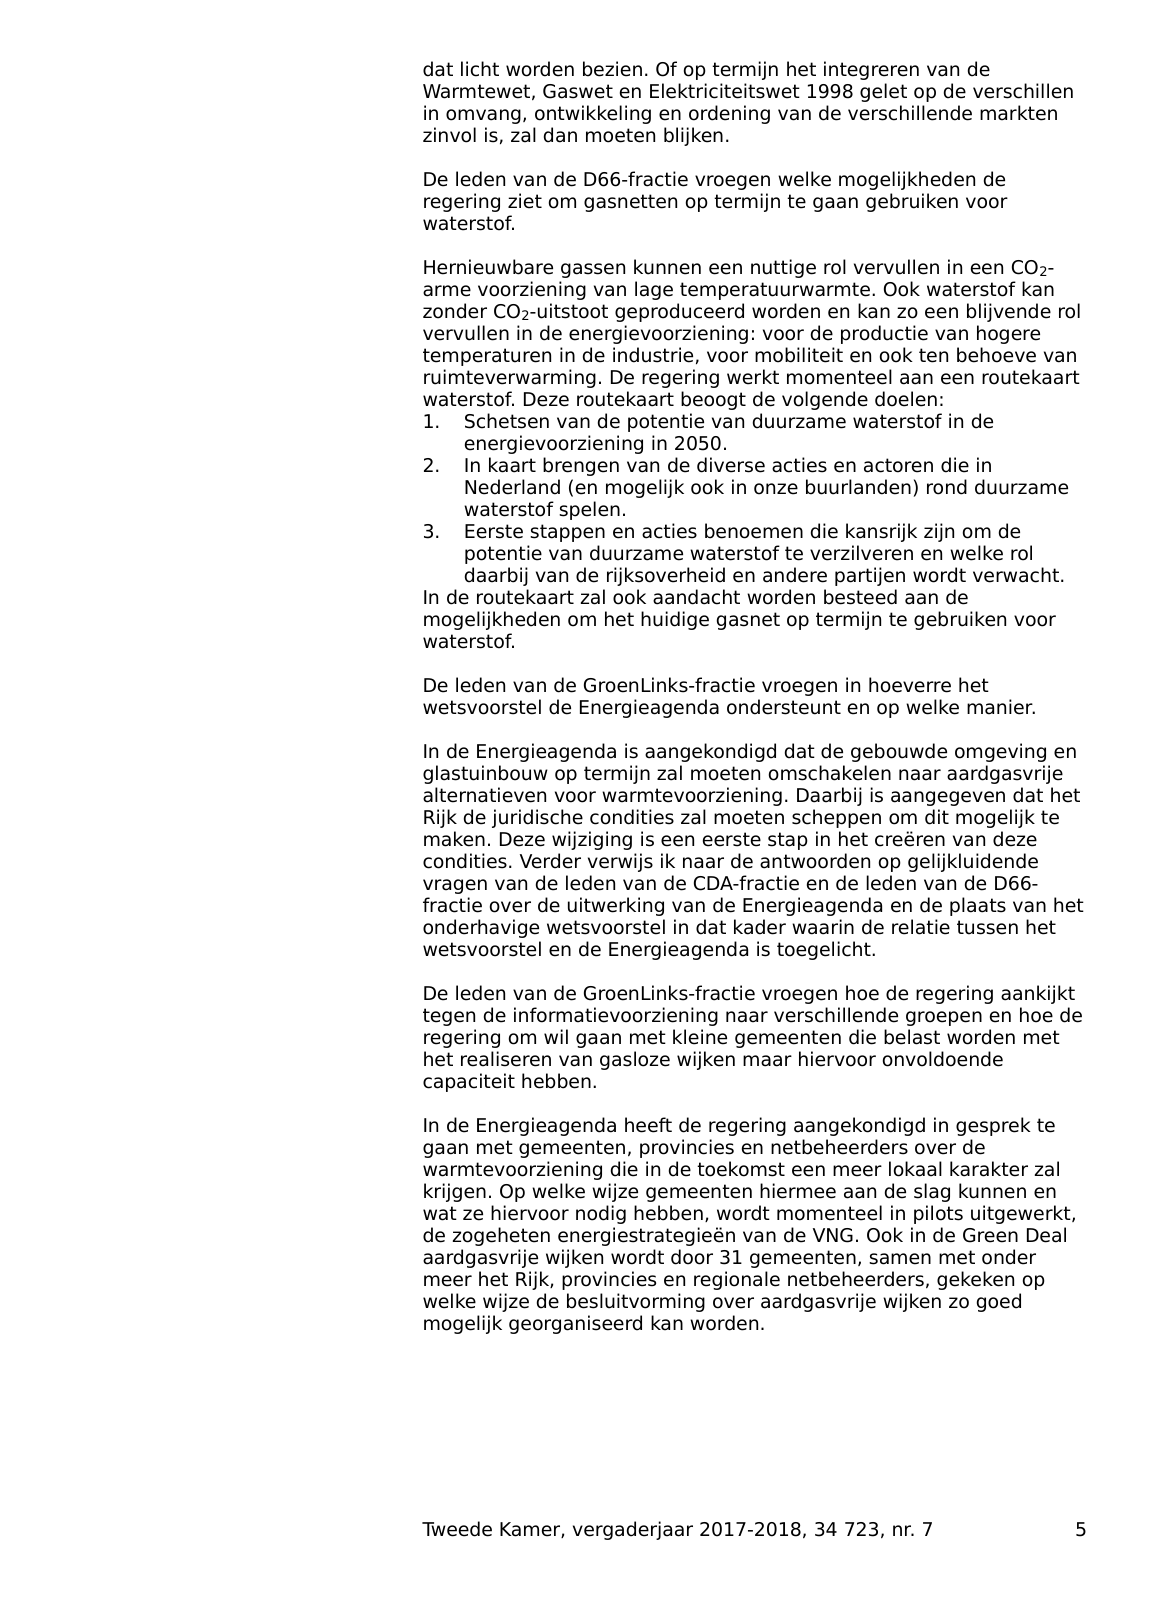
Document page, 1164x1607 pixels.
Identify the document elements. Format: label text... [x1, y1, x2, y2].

text 1. Schetsen van de potentie van duurzame waterstof in de energievoorziening in 2050. [422, 411, 1087, 455]
text 2. In kaart brengen van de diverse acties en actoren die in Nederland (en mogelijk ook in onze buurlanden) rond duurzame waterstof spelen. [422, 455, 1087, 521]
text De leden van de GroenLinks-fractie vroegen hoe de regering aankijkt tegen de informatievoorziening naar verschillende groepen en hoe de regering om wil gaan met kleine gemeenten die belast worden met het realiseren van gasloze wijken maar hiervoor onvoldoende capaciteit hebben. [422, 983, 1087, 1093]
text De leden van de GroenLinks-fractie vroegen in hoeverre het wetsvoorstel de Energieagenda ondersteunt en op welke manier. [422, 675, 1087, 719]
text 3. Eerste stappen en acties benoemen die kansrijk zijn om de potentie van duurzame waterstof te verzilveren en welke rol daarbij van de rijksoverheid en andere partijen wordt verwacht. [422, 521, 1087, 587]
text De leden van de D66-fractie vroegen welke mogelijkheden de regering ziet om gasnetten op termijn te gaan gebruiken voor waterstof. [422, 169, 1087, 235]
text dat licht worden bezien. Of op termijn het integreren van de Warmtewet, Gaswet en Elektriciteitswet 1998 gelet op de verschillen in omvang, ontwikkeling en ordening van de verschillende markten zinvol is, zal dan moeten blijken. [422, 59, 1087, 147]
text In de Energieagenda is aangekondigd dat de gebouwde omgeving en glastuinbouw op termijn zal moeten omschakelen naar aardgasvrije alternatieven voor warmtevoorziening. Daarbij is aangegeven dat het Rijk de juridische condities zal moeten scheppen om dit mogelijk te maken. Deze wijziging is een eerste stap in het creëren van deze condities. Verder verwijs ik naar de antwoorden op gelijkluidende vragen van de leden van de CDA-fractie en de leden van de D66-fractie over de uitwerking van de Energieagenda en de plaats van het onderhavige wetsvoorstel in dat kader waarin de relatie tussen het wetsvoorstel en de Energieagenda is toegelicht. [422, 741, 1087, 961]
text In de Energieagenda heeft de regering aangekondigd in gesprek te gaan met gemeenten, provincies en netbeheerders over de warmtevoorziening die in de toekomst een meer lokaal karakter zal krijgen. Op welke wijze gemeenten hiermee aan de slag kunnen en wat ze hiervoor nodig hebben, wordt momenteel in pilots uitgewerkt, de zogeheten energiestrategieën van de VNG. Ook in de Green Deal aardgasvrije wijken wordt door 31 gemeenten, samen met onder meer het Rijk, provincies en regionale netbeheerders, gekeken op welke wijze de besluitvorming over aardgasvrije wijken zo goed mogelijk georganiseerd kan worden. [422, 1115, 1087, 1335]
text In de routekaart zal ook aandacht worden besteed aan de mogelijkheden om het huidige gasnet op termijn te gebruiken voor waterstof. [422, 587, 1087, 653]
text Hernieuwbare gassen kunnen een nuttige rol vervullen in een CO2-arme voorziening van lage temperatuurwarmte. Ook waterstof kan zonder CO2-uitstoot geproduceerd worden en kan zo een blijvende rol vervullen in de energievoorziening: voor de productie van hogere temperaturen in de industrie, voor mobiliteit en ook ten behoeve van ruimteverwarming. De regering werkt momenteel aan een routekaart waterstof. Deze routekaart beoogt de volgende doelen: [422, 257, 1087, 411]
